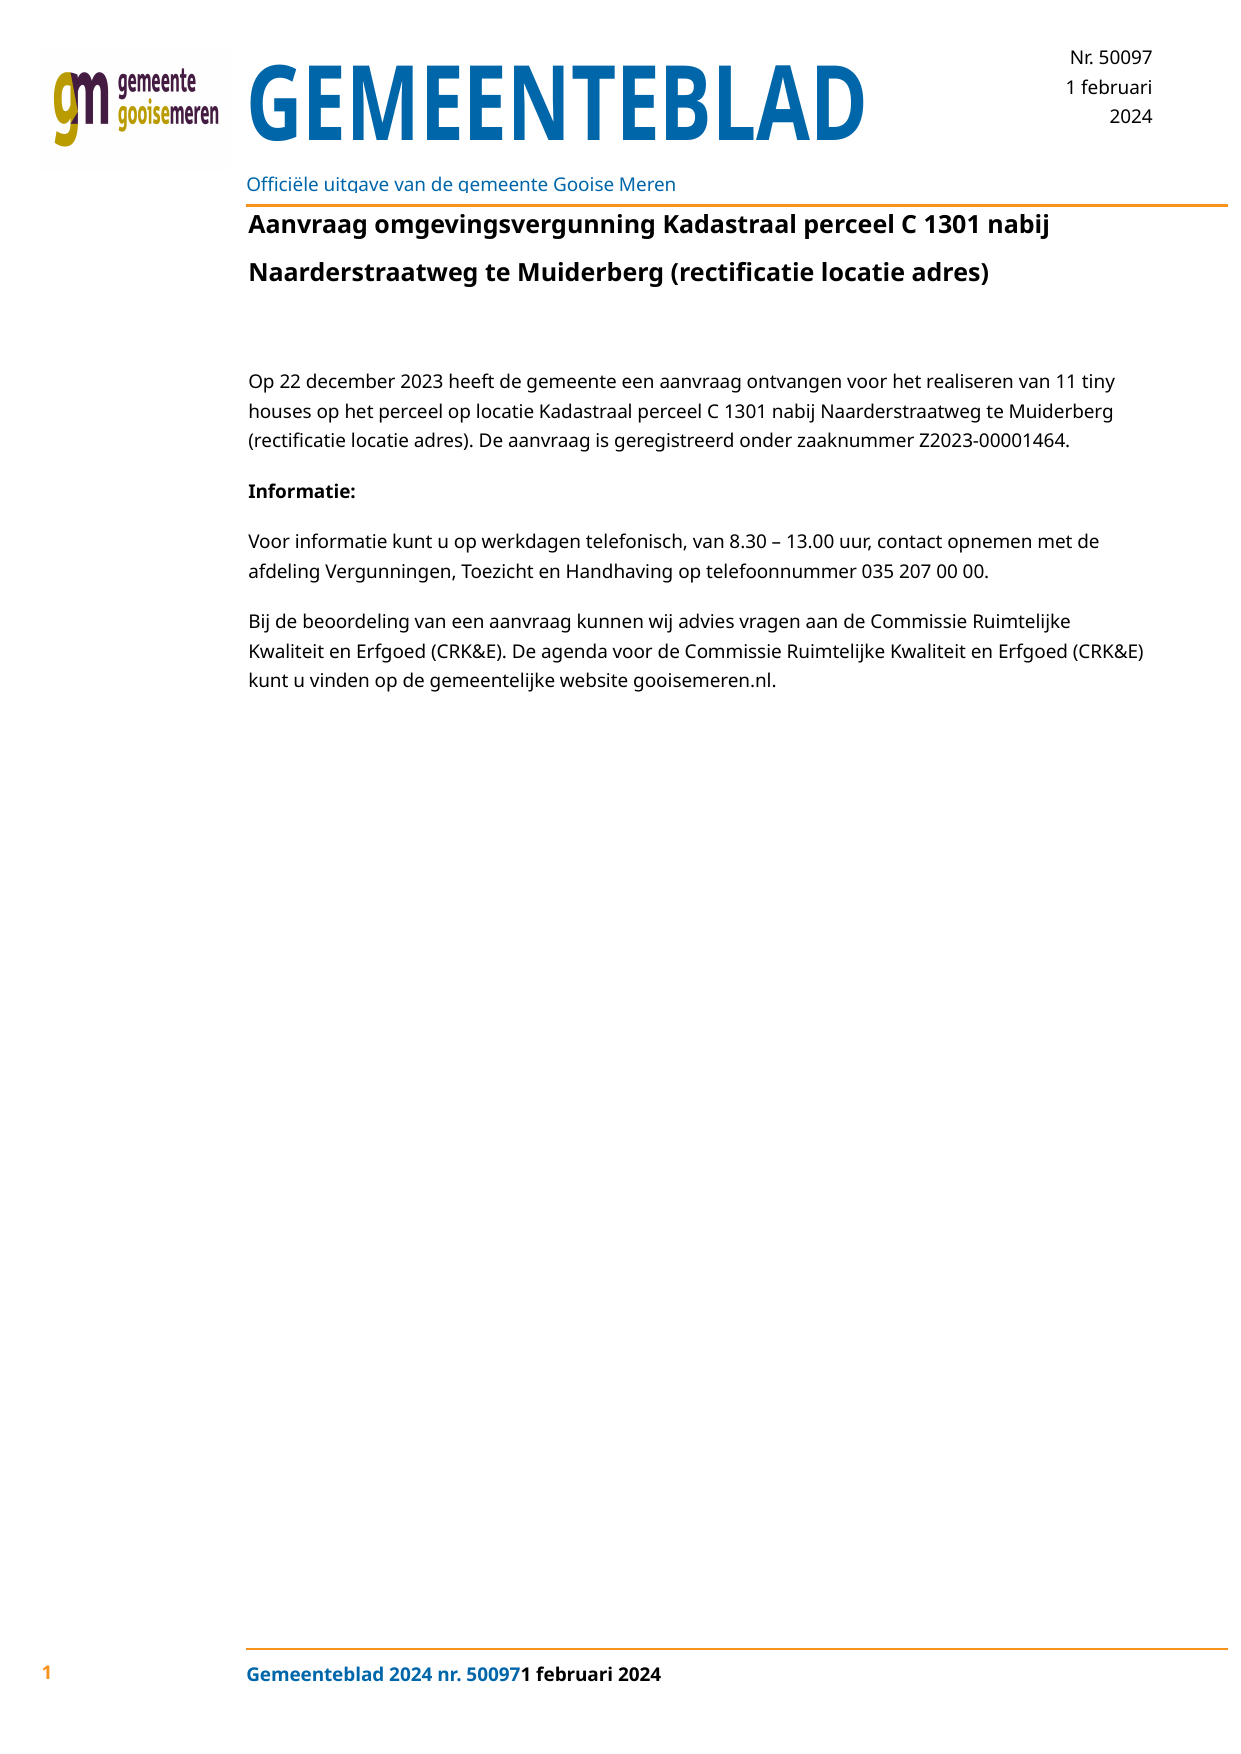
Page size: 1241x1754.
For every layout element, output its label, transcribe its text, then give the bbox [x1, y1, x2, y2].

text Informatie: [248, 478, 1152, 504]
text Voor informatie kunt u op werkdagen telefonisch, van 8.30 – 13.00 uur, contact opnemen met de afdeling Vergunningen, Toezicht en Handhaving op telefoonnummer 035 207 00 00. [248, 528, 1152, 584]
text Aanvraag omgevingsvergunning Kadastraal perceel C 1301 nabij Naarderstraatweg te Muiderberg (rectificatie locatie adres) [248, 207, 1152, 288]
text Bij de beoordeling van een aanvraag kunnen wij advies vragen aan de Commissie Ruimtelijke Kwaliteit en Erfgoed (CRK&E). De agenda voor de Commissie Ruimtelijke Kwaliteit en Erfgoed (CRK&E) kunt u vinden op de gemeentelijke website gooisemeren.nl. [248, 608, 1152, 693]
text Op 22 december 2023 heeft de gemeente een aanvraag ontvangen voor het realiseren van 11 tiny houses op het perceel op locatie Kadastraal perceel C 1301 nabij Naarderstraatweg te Muiderberg (rectificatie locatie adres). De aanvraag is geregistreerd onder zaaknummer Z2023-00001464. [248, 368, 1152, 453]
picture [41, 47, 231, 172]
